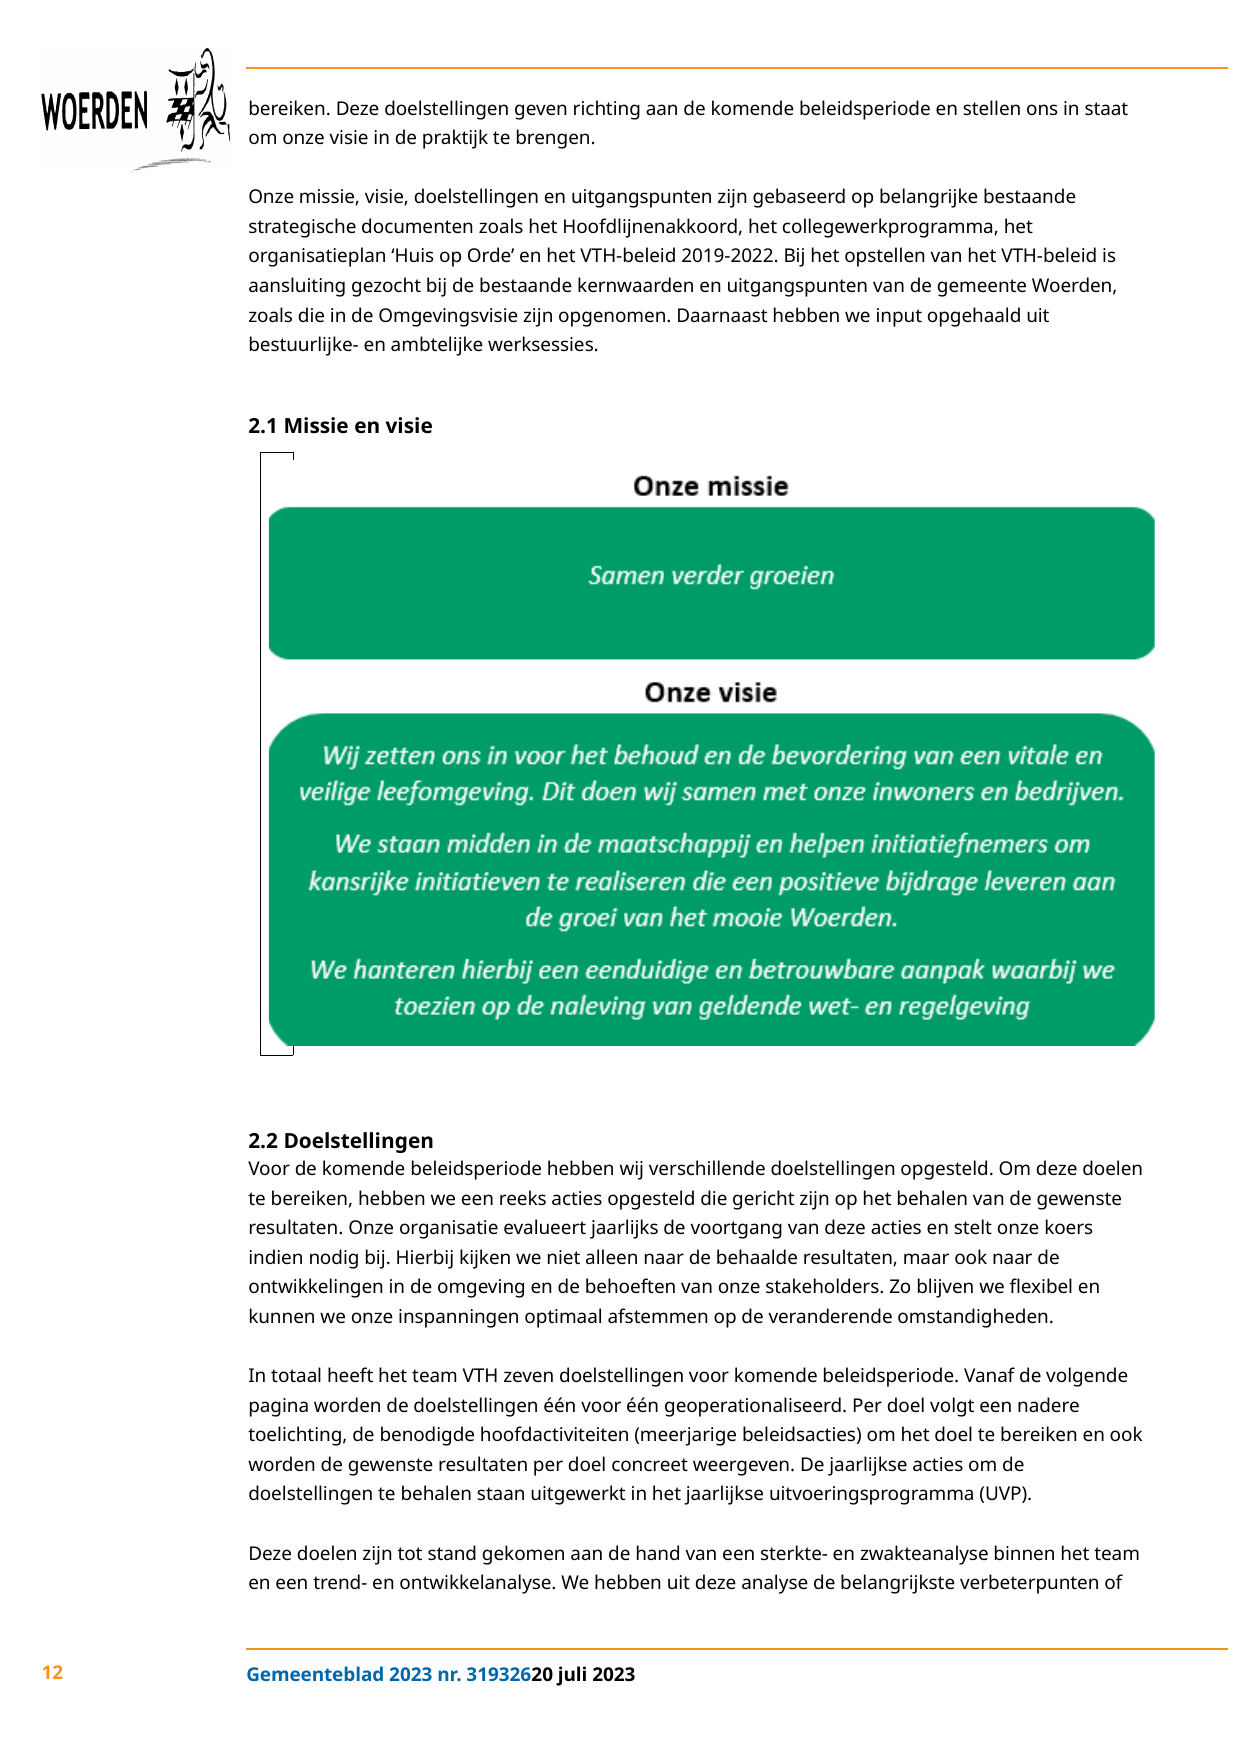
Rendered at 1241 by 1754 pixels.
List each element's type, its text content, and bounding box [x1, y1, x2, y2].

text bereiken. Deze doelstellingen geven richting aan de komende beleidsperiode en stellen ons in staat om onze visie in de praktijk te brengen. [248, 95, 1152, 150]
text Voor de komende beleidsperiode hebben wij verschillende doelstellingen opgesteld. Om deze doelen te bereiken, hebben we een reeks acties opgesteld die gericht zijn op het behalen van de gewenste resultaten. Onze organisatie evalueert jaarlijks de voortgang van deze acties en stelt onze koers indien nodig bij. Hierbij kijken we niet alleen naar de behaalde resultaten, maar ook naar de ontwikkelingen in de omgeving en de behoeften van onze stakeholders. Zo blijven we flexibel en kunnen we onze inspanningen optimaal afstemmen op de veranderende omstandigheden. [248, 1155, 1152, 1329]
text Deze doelen zijn tot stand gekomen aan de hand van een sterkte- en zwakteanalyse binnen het team en een trend- en ontwikkelanalyse. We hebben uit deze analyse de belangrijkste verbeterpunten of [248, 1540, 1152, 1595]
picture [41, 47, 231, 172]
text Onze missie, visie, doelstellingen en uitgangspunten zijn gebaseerd op belangrijke bestaande strategische documenten zoals het Hoofdlijnenakkoord, het collegewerkprogramma, het organisatieplan ‘Huis op Orde’ en het VTH-beleid 2019-2022. Bij het opstellen van het VTH-beleid is aansluiting gezocht bij de bestaande kernwaarden en uitgangspunten van de gemeente Woerden, zoals die in de Omgevingsvisie zijn opgenomen. Daarnaast hebben we input opgehaald uit bestuurlijke- en ambtelijke werksessies. [248, 183, 1152, 357]
picture [268, 460, 1155, 1046]
text 2.2 Doelstellingen [248, 1127, 1152, 1155]
text 2.1 Missie en visie [248, 411, 1152, 440]
text In totaal heeft het team VTH zeven doelstellingen voor komende beleidsperiode. Vanaf de volgende pagina worden de doelstellingen één voor één geoperationaliseerd. Per doel volgt een nadere toelichting, de benodigde hoofdactiviteiten (meerjarige beleidsacties) om het doel te bereiken en ook worden de gewenste resultaten per doel concreet weergeven. De jaarlijkse acties om de doelstellingen te behalen staan uitgewerkt in het jaarlijkse uitvoeringsprogramma (UVP). [248, 1362, 1152, 1506]
